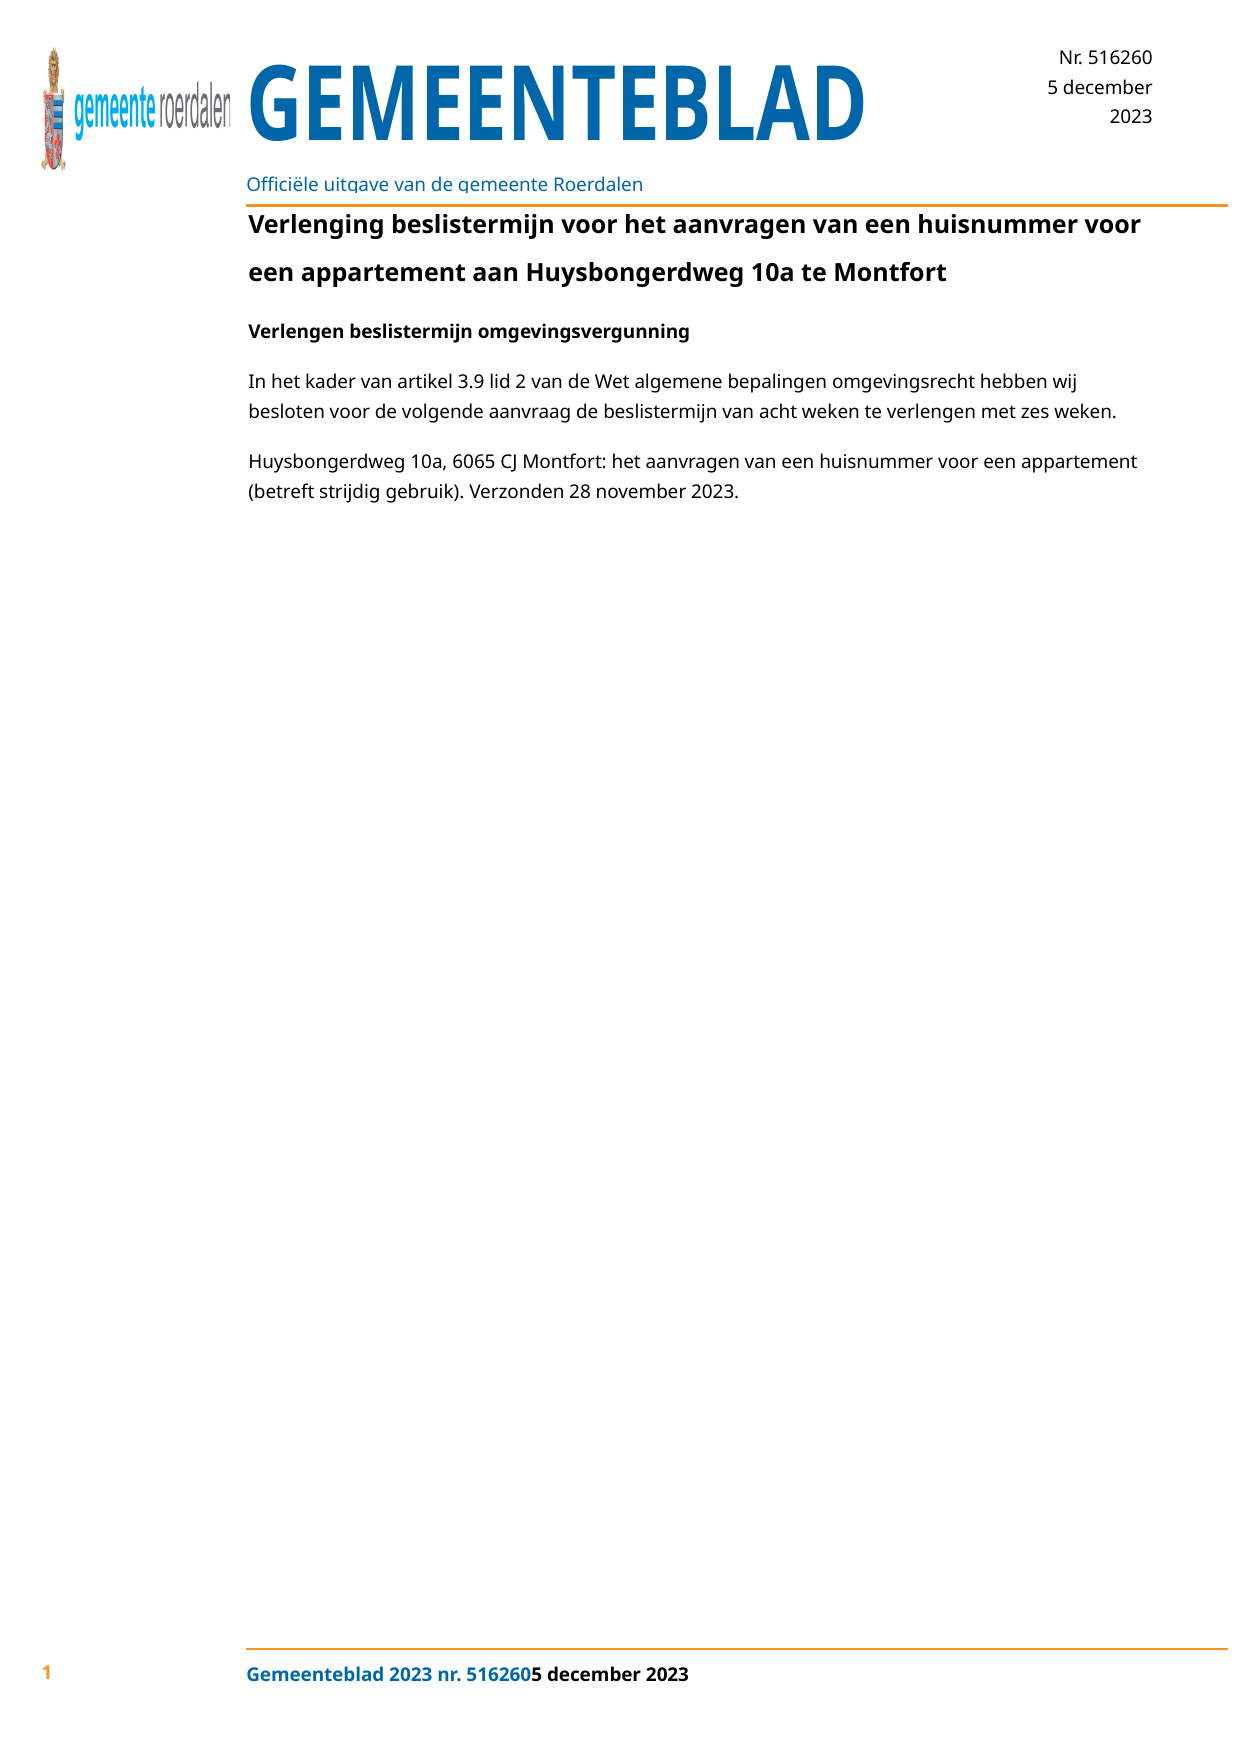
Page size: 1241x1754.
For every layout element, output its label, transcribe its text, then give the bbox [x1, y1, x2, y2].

text Verlengen beslistermijn omgevingsvergunning [248, 318, 1152, 344]
picture [41, 47, 231, 172]
text Verlenging beslistermijn voor het aanvragen van een huisnummer voor een appartement aan Huysbongerdweg 10a te Montfort [248, 207, 1152, 288]
text In het kader van artikel 3.9 lid 2 van de Wet algemene bepalingen omgevingsrecht hebben wij besloten voor de volgende aanvraag de beslistermijn van acht weken te verlengen met zes weken. [248, 368, 1152, 424]
text Huysbongerdweg 10a, 6065 CJ Montfort: het aanvragen van een huisnummer voor een appartement (betreft strijdig gebruik). Verzonden 28 november 2023. [248, 448, 1152, 504]
